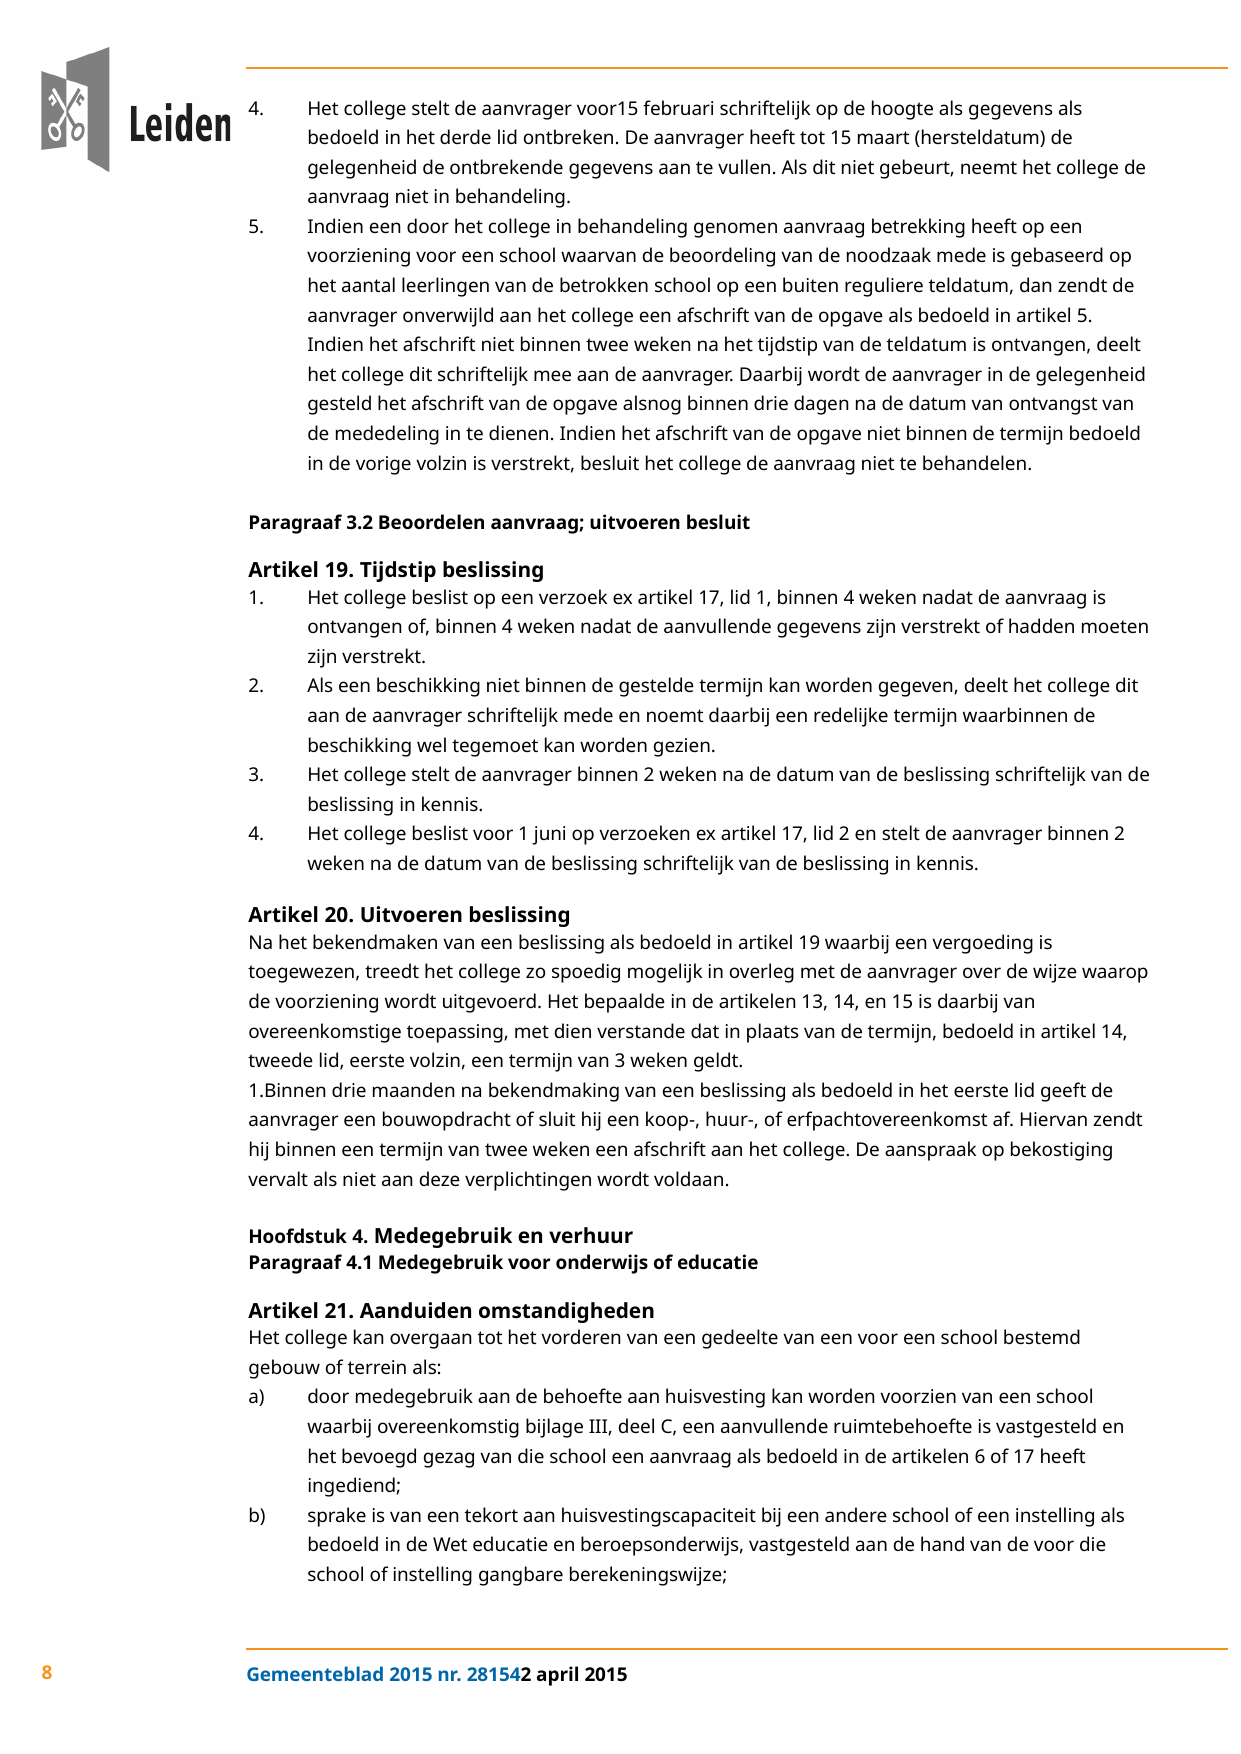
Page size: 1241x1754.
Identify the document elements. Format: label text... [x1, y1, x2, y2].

list door medegebruik aan de behoefte aan huisvesting kan worden voorzien van een school waarbij overeenkomstig bijlage III, deel C, een aanvullende ruimtebehoefte is vastgesteld en het bevoegd gezag van die school een aanvraag als bedoeld in de artikelen 6 of 17 heeft ingediend; [248, 1384, 1152, 1498]
text Het college kan overgaan tot het vorderen van een gedeelte van een voor een school bestemd gebouw of terrein als: [248, 1324, 1152, 1380]
list Het college beslist voor 1 juni op verzoeken ex artikel 17, lid 2 en stelt de aanvrager binnen 2 weken na de datum van de beslissing schriftelijk van de beslissing in kennis. [248, 821, 1152, 876]
list Indien een door het college in behandeling genomen aanvraag betrekking heeft op een voorziening voor een school waarvan de beoordeling van de noodzaak mede is gebaseerd op het aantal leerlingen van de betrokken school op een buiten reguliere teldatum, dan zendt de aanvrager onverwijld aan het college een afschrift van de opgave als bedoeld in artikel 5. Indien het afschrift niet binnen twee weken na het tijdstip van de teldatum is ontvangen, deelt het college dit schriftelijk mee aan de aanvrager. Daarbij wordt de aanvrager in de gelegenheid gesteld het afschrift van de opgave alsnog binnen drie dagen na de datum van ontvangst van de mededeling in te dienen. Indien het afschrift van de opgave niet binnen de termijn bedoeld in de vorige volzin is verstrekt, besluit het college de aanvraag niet te behandelen. [248, 213, 1152, 476]
list Het college stelt de aanvrager binnen 2 weken na de datum van de beslissing schriftelijk van de beslissing in kennis. [248, 761, 1152, 817]
list Als een beschikking niet binnen de gestelde termijn kan worden gegeven, deelt het college dit aan de aanvrager schriftelijk mede en noemt daarbij een redelijke termijn waarbinnen de beschikking wel tegemoet kan worden gezien. [248, 673, 1152, 758]
list Het college stelt de aanvrager voor15 februari schriftelijk op de hoogte als gegevens als bedoeld in het derde lid ontbreken. De aanvrager heeft tot 15 maart (hersteldatum) de gelegenheid de ontbrekende gegevens aan te vullen. Als dit niet gebeurt, neemt het college de aanvraag niet in behandeling. [248, 95, 1152, 209]
list sprake is van een tekort aan huisvestingscapaciteit bij een andere school of een instelling als bedoeld in de Wet educatie en beroepsonderwijs, vastgesteld aan de hand van de voor die school of instelling gangbare berekeningswijze; [248, 1502, 1152, 1587]
text Artikel 21. Aanduiden omstandigheden [248, 1296, 1152, 1324]
text Hoofdstuk 4. Medegebruik en verhuur [248, 1221, 1152, 1249]
list Het college beslist op een verzoek ex artikel 17, lid 1, binnen 4 weken nadat de aanvraag is ontvangen of, binnen 4 weken nadat de aanvullende gegevens zijn verstrekt of hadden moeten zijn verstrekt. [248, 584, 1152, 669]
text Paragraaf 4.1 Medegebruik voor onderwijs of educatie [248, 1249, 1152, 1275]
text Artikel 19. Tijdstip beslissing [248, 556, 1152, 584]
text Artikel 20. Uitvoeren beslissing [248, 901, 1152, 929]
text Paragraaf 3.2 Beoordelen aanvraag; uitvoeren besluit [248, 509, 1152, 535]
text 1.Binnen drie maanden na bekendmaking van een beslissing als bedoeld in het eerste lid geeft de aanvrager een bouwopdracht of sluit hij een koop-, huur-, of erfpachtovereenkomst af. Hiervan zendt hij binnen een termijn van twee weken een afschrift aan het college. De aanspraak op bekostiging vervalt als niet aan deze verplichtingen wordt voldaan. [248, 1077, 1152, 1191]
text Na het bekendmaken van een beslissing als bedoeld in artikel 19 waarbij een vergoeding is toegewezen, treedt het college zo spoedig mogelijk in overleg met de aanvrager over de wijze waarop de voorziening wordt uitgevoerd. Het bepaalde in de artikelen 13, 14, en 15 is daarbij van overeenkomstige toepassing, met dien verstande dat in plaats van de termijn, bedoeld in artikel 14, tweede lid, eerste volzin, een termijn van 3 weken geldt. [248, 929, 1152, 1073]
picture [41, 47, 231, 172]
